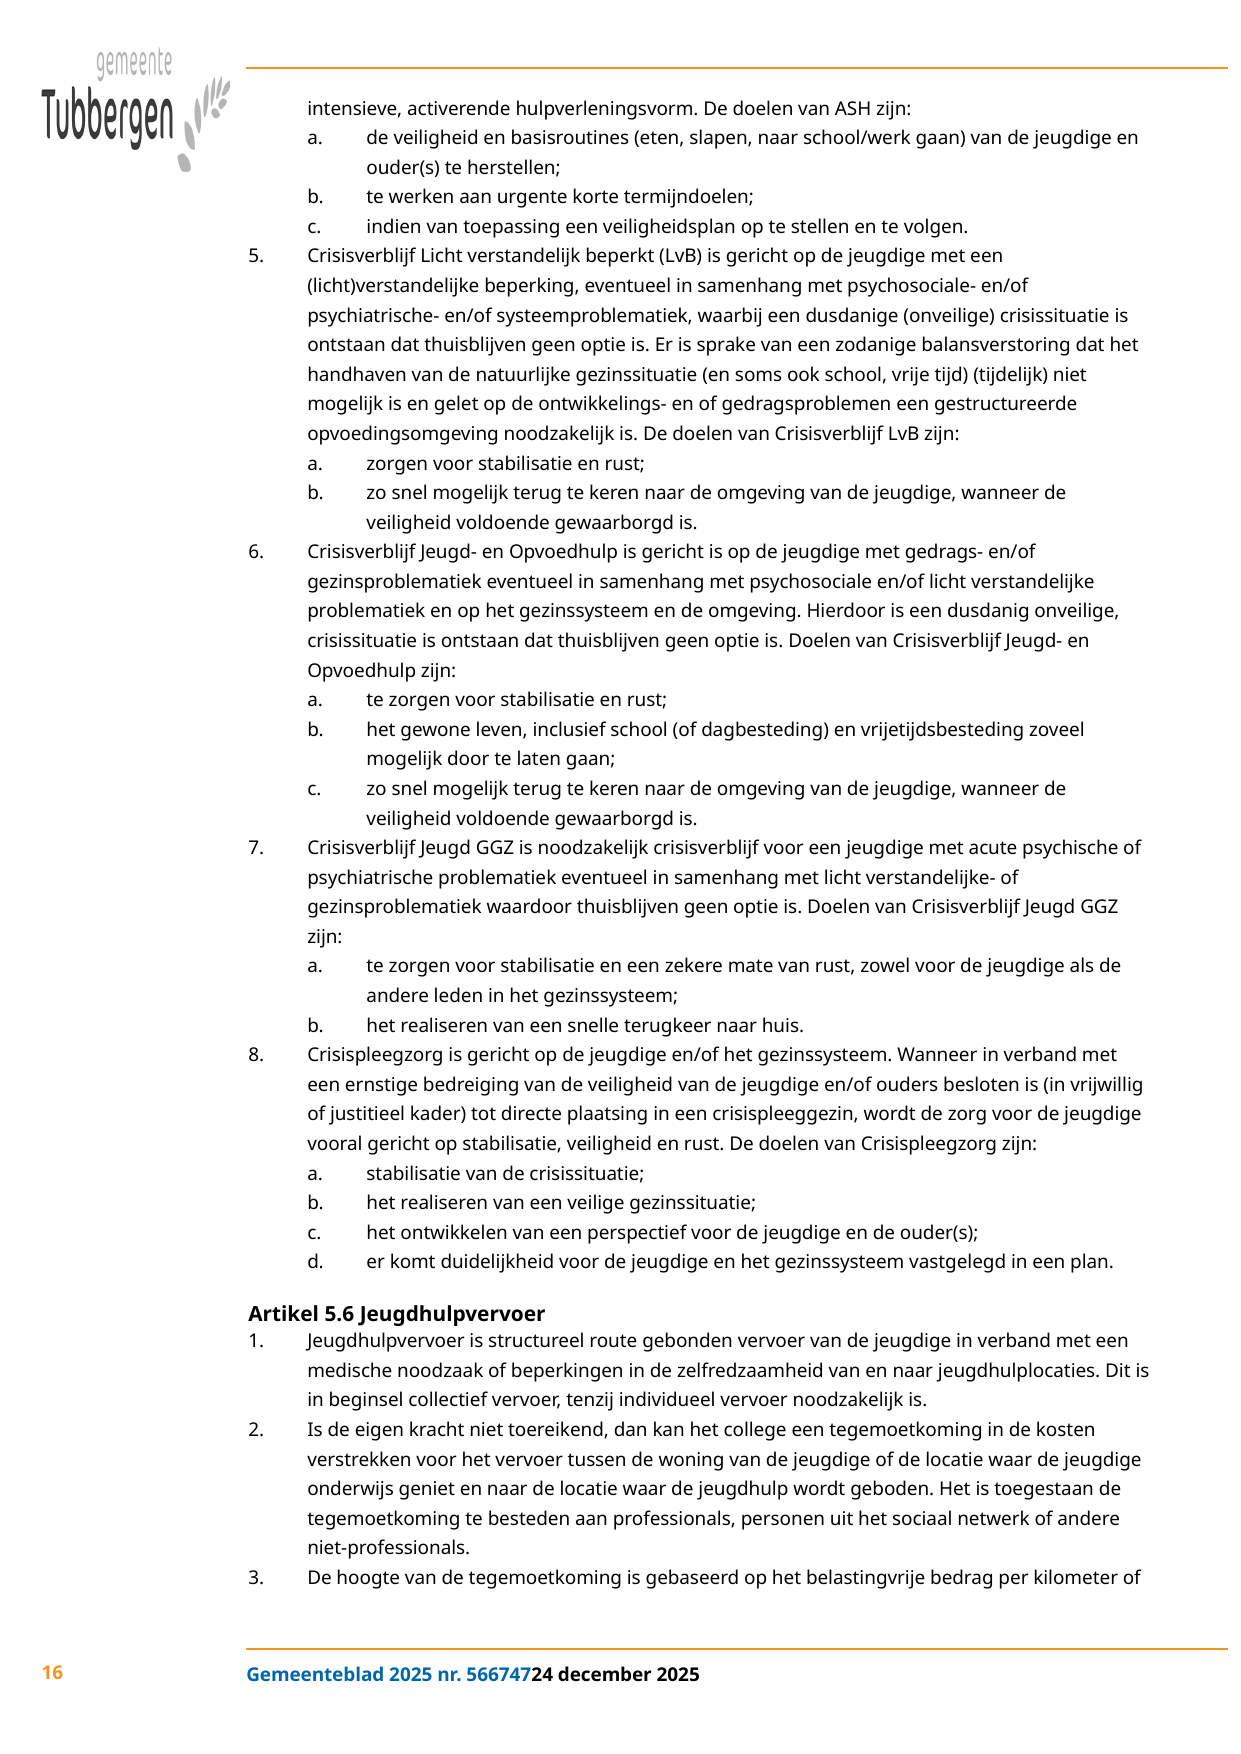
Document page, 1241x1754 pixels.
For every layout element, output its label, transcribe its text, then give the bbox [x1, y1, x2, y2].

list Is de eigen kracht niet toereikend, dan kan het college een tegemoetkoming in de kosten verstrekken voor het vervoer tussen de woning van de jeugdige of de locatie waar de jeugdige onderwijs geniet en naar de locatie waar de jeugdhulp wordt geboden. Het is toegestaan de tegemoetkoming te besteden aan professionals, personen uit het sociaal netwerk of andere niet-professionals. [248, 1416, 1152, 1560]
list Crisisverblijf Jeugd GGZ is noodzakelijk crisisverblijf voor een jeugdige met acute psychische of psychiatrische problematiek eventueel in samenhang met licht verstandelijke- of gezinsproblematiek waardoor thuisblijven geen optie is. Doelen van Crisisverblijf Jeugd GGZ zijn: [248, 834, 1152, 949]
list het realiseren van een snelle terugkeer naar huis. [307, 1012, 1152, 1038]
picture [41, 47, 231, 172]
text Artikel 5.6 Jeugdhulpvervoer [248, 1299, 1152, 1327]
list zo snel mogelijk terug te keren naar de omgeving van de jeugdige, wanneer de veiligheid voldoende gewaarborgd is. [307, 775, 1152, 831]
list het realiseren van een veilige gezinssituatie; [307, 1189, 1152, 1215]
list het gewone leven, inclusief school (of dagbesteding) en vrijetijdsbesteding zoveel mogelijk door te laten gaan; [307, 716, 1152, 771]
list Crisisverblijf Licht verstandelijk beperkt (LvB) is gericht op de jeugdige met een (licht)verstandelijke beperking, eventueel in samenhang met psychosociale- en/of psychiatrische- en/of systeemproblematiek, waarbij een dusdanige (onveilige) crisissituatie is ontstaan dat thuisblijven geen optie is. Er is sprake van een zodanige balansverstoring dat het handhaven van de natuurlijke gezinssituatie (en soms ook school, vrije tijd) (tijdelijk) niet mogelijk is en gelet op de ontwikkelings- en of gedragsproblemen een gestructureerde opvoedingsomgeving noodzakelijk is. De doelen van Crisisverblijf LvB zijn: [248, 243, 1152, 446]
list stabilisatie van de crisissituatie; [307, 1160, 1152, 1186]
list te zorgen voor stabilisatie en rust; [307, 686, 1152, 712]
list Crisispleegzorg is gericht op de jeugdige en/of het gezinssysteem. Wanneer in verband met een ernstige bedreiging van de veiligheid van de jeugdige en/of ouders besloten is (in vrijwillig of justitieel kader) tot directe plaatsing in een crisispleeggezin, wordt de zorg voor de jeugdige vooral gericht op stabilisatie, veiligheid en rust. De doelen van Crisispleegzorg zijn: [248, 1041, 1152, 1156]
list te zorgen voor stabilisatie en een zekere mate van rust, zowel voor de jeugdige als de andere leden in het gezinssysteem; [307, 953, 1152, 1008]
list indien van toepassing een veiligheidsplan op te stellen en te volgen. [307, 213, 1152, 239]
list zo snel mogelijk terug te keren naar de omgeving van de jeugdige, wanneer de veiligheid voldoende gewaarborgd is. [307, 479, 1152, 535]
list te werken aan urgente korte termijndoelen; [307, 183, 1152, 209]
list intensieve, activerende hulpverleningsvorm. De doelen van ASH zijn: [248, 95, 1152, 121]
list er komt duidelijkheid voor de jeugdige en het gezinssysteem vastgelegd in een plan. [307, 1248, 1152, 1274]
list de veiligheid en basisroutines (eten, slapen, naar school/werk gaan) van de jeugdige en ouder(s) te herstellen; [307, 124, 1152, 180]
list De hoogte van de tegemoetkoming is gebaseerd op het belastingvrije bedrag per kilometer of [248, 1564, 1152, 1590]
list het ontwikkelen van een perspectief voor de jeugdige en de ouder(s); [307, 1219, 1152, 1245]
list zorgen voor stabilisatie en rust; [307, 450, 1152, 476]
list Crisisverblijf Jeugd- en Opvoedhulp is gericht is op de jeugdige met gedrags- en/of gezinsproblematiek eventueel in samenhang met psychosociale en/of licht verstandelijke problematiek en op het gezinssysteem en de omgeving. Hierdoor is een dusdanig onveilige, crisissituatie is ontstaan dat thuisblijven geen optie is. Doelen van Crisisverblijf Jeugd- en Opvoedhulp zijn: [248, 538, 1152, 683]
list Jeugdhulpvervoer is structureel route gebonden vervoer van de jeugdige in verband met een medische noodzaak of beperkingen in de zelfredzaamheid van en naar jeugdhulplocaties. Dit is in beginsel collectief vervoer, tenzij individueel vervoer noodzakelijk is. [248, 1327, 1152, 1412]
